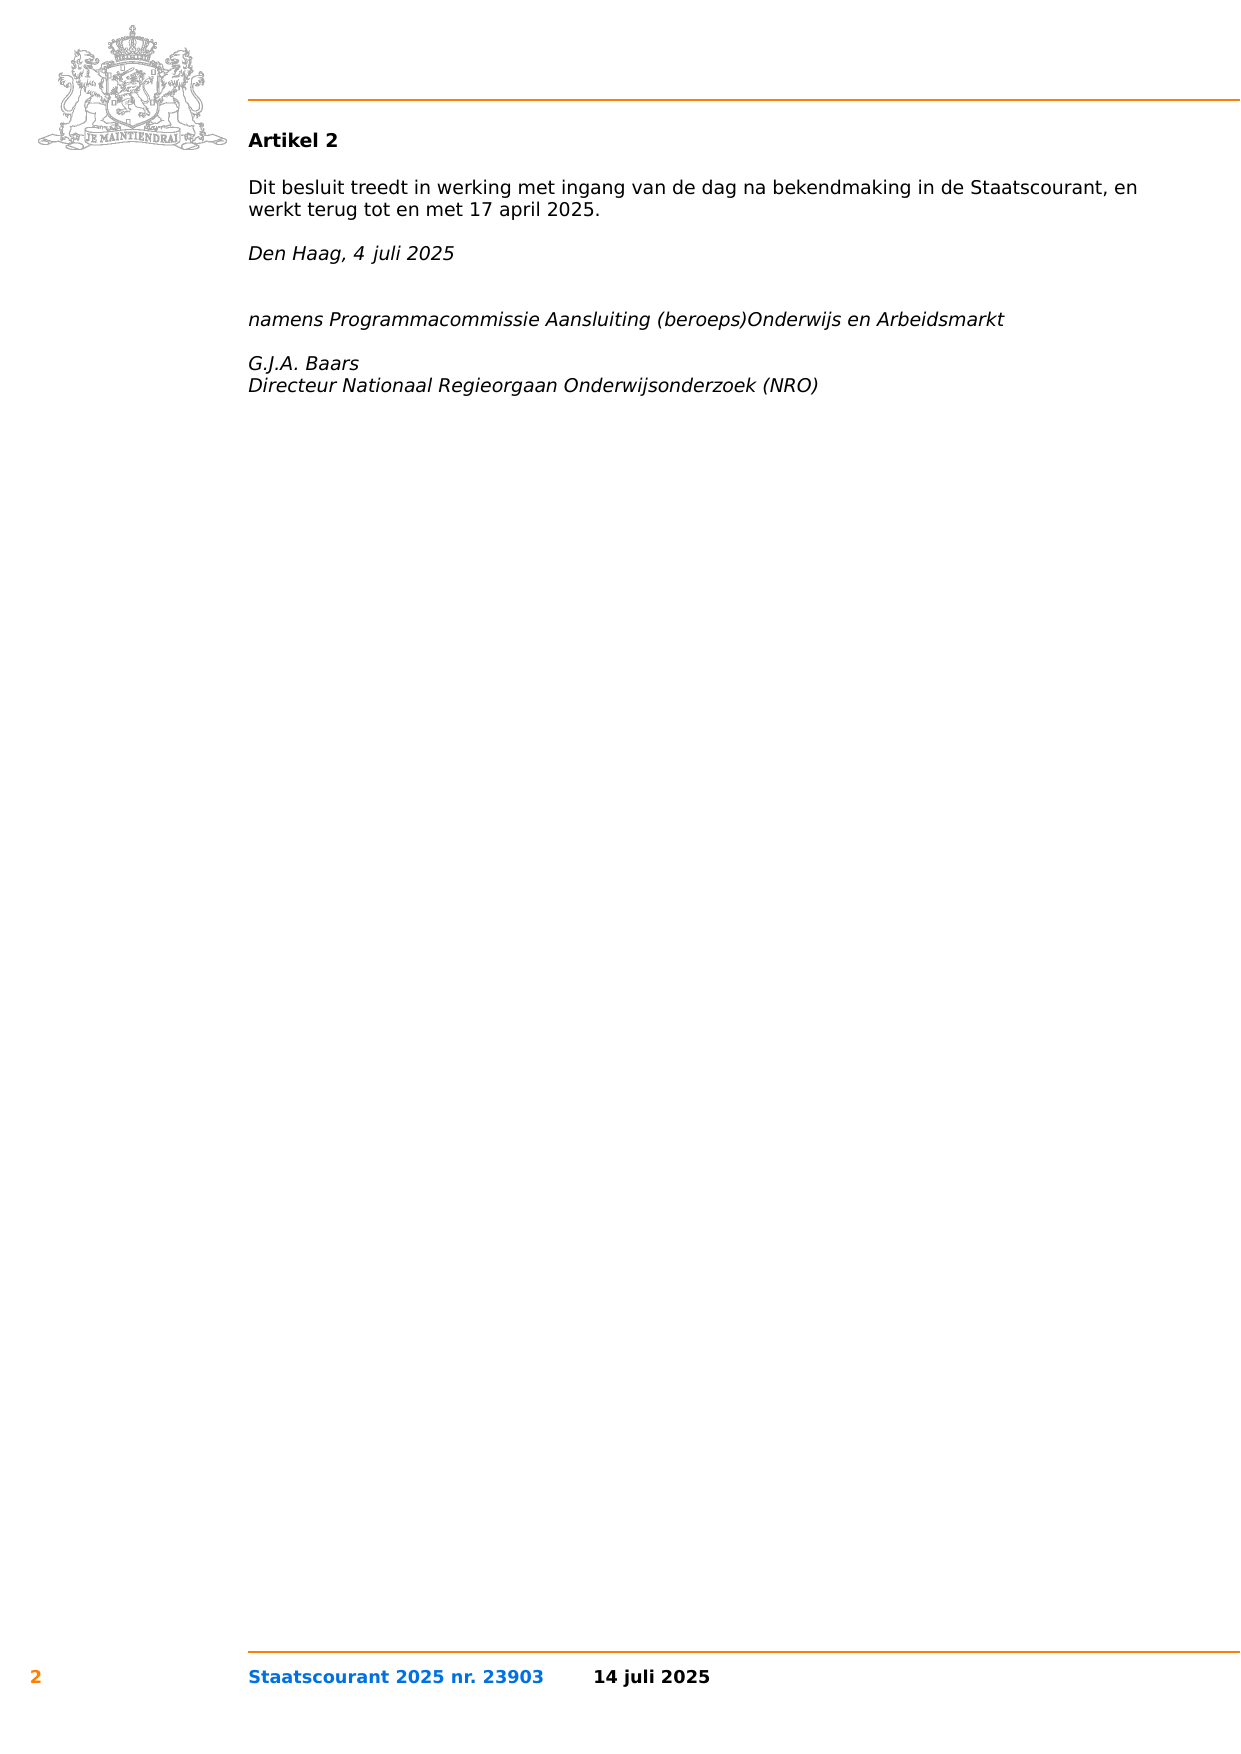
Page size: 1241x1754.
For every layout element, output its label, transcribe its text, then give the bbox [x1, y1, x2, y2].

text namens Programmacommissie Aansluiting (beroeps)Onderwijs en Arbeidsmarkt G.J.A. Baars Directeur Nationaal Regieorgaan Onderwijsonderzoek (NRO) [248, 287, 1163, 396]
text Dit besluit treedt in werking met ingang van de dag na bekendmaking in de Staatscourant, en werkt terug tot en met 17 april 2025. [248, 177, 1163, 221]
text Den Haag, 4 juli 2025 [248, 243, 1163, 265]
picture [38, 25, 227, 150]
subtitle Artikel 2 [248, 130, 1163, 152]
